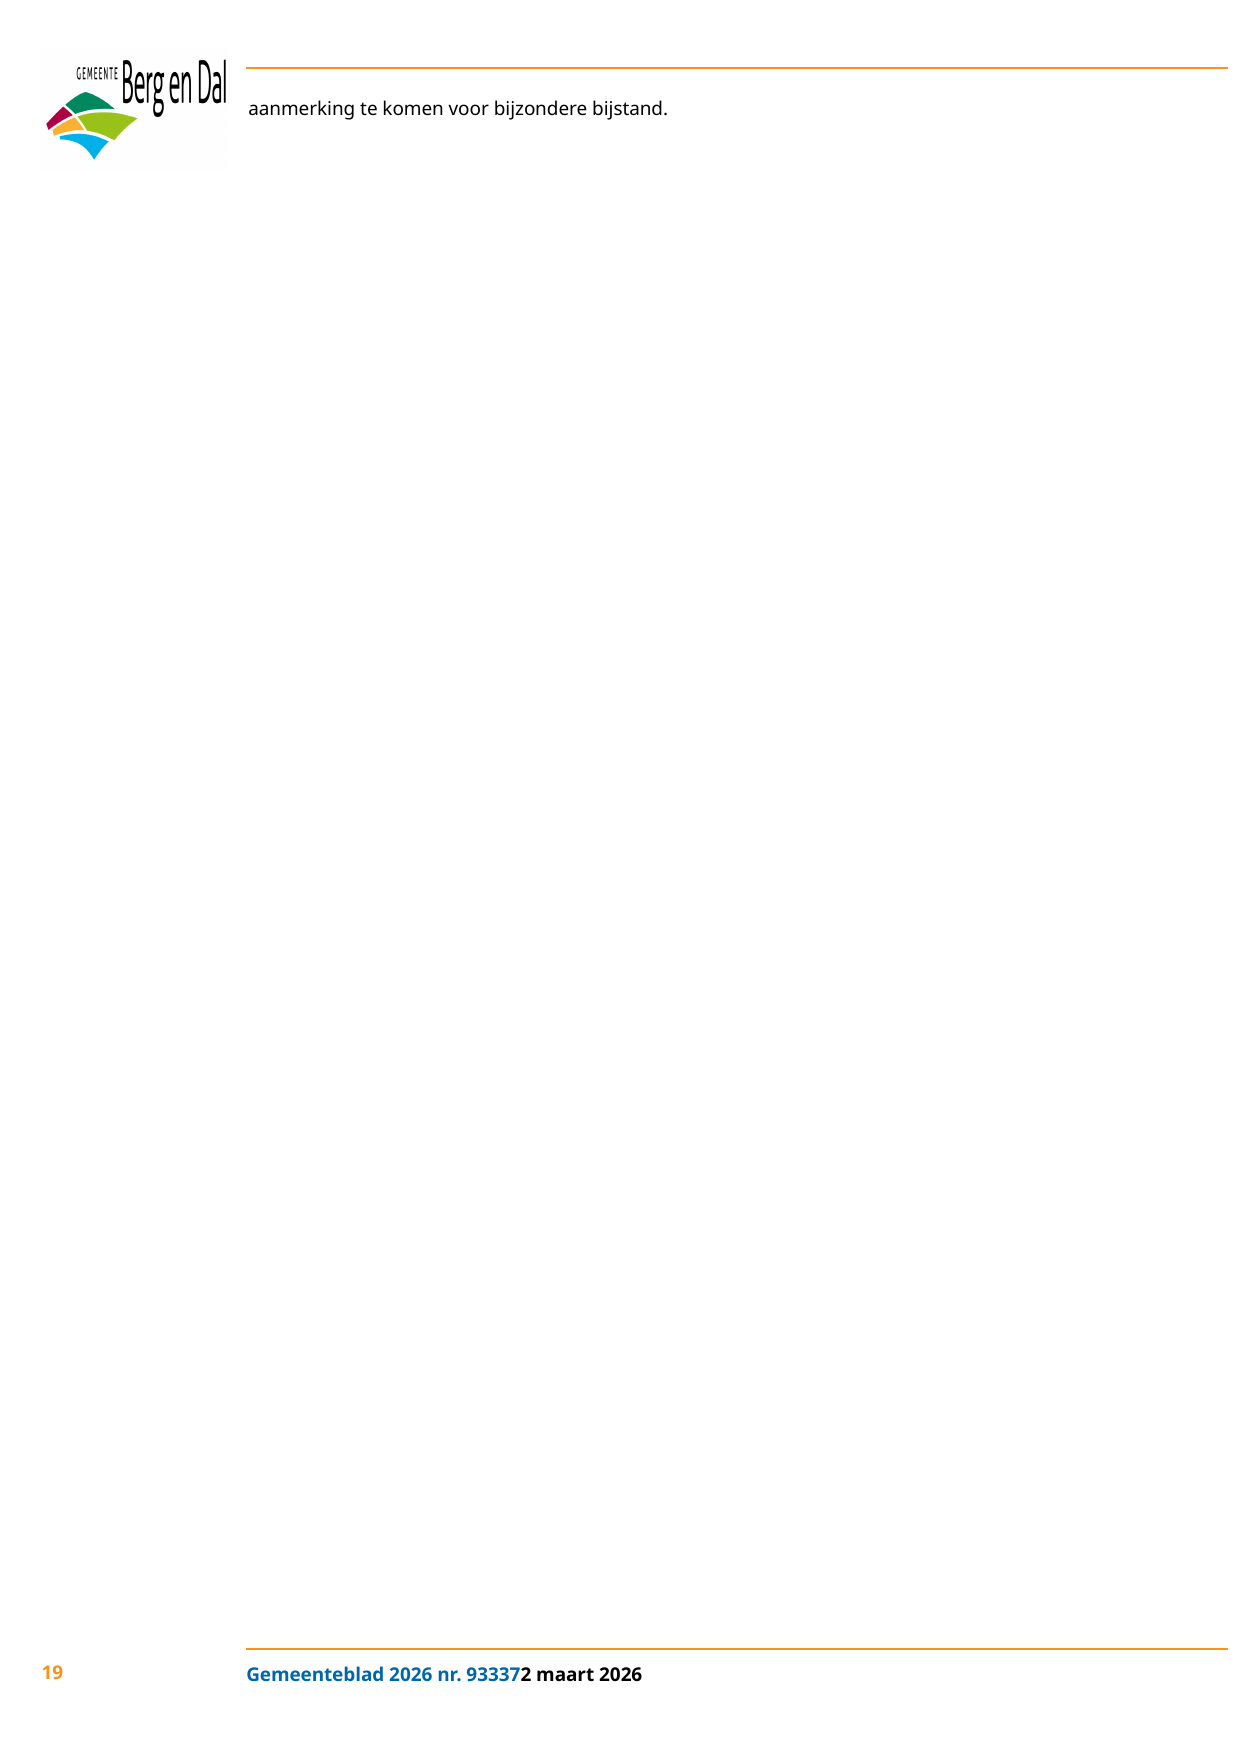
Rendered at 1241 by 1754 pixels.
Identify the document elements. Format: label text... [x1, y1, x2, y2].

text aanmerking te komen voor bijzondere bijstand. [248, 95, 1152, 121]
picture [41, 47, 231, 172]
